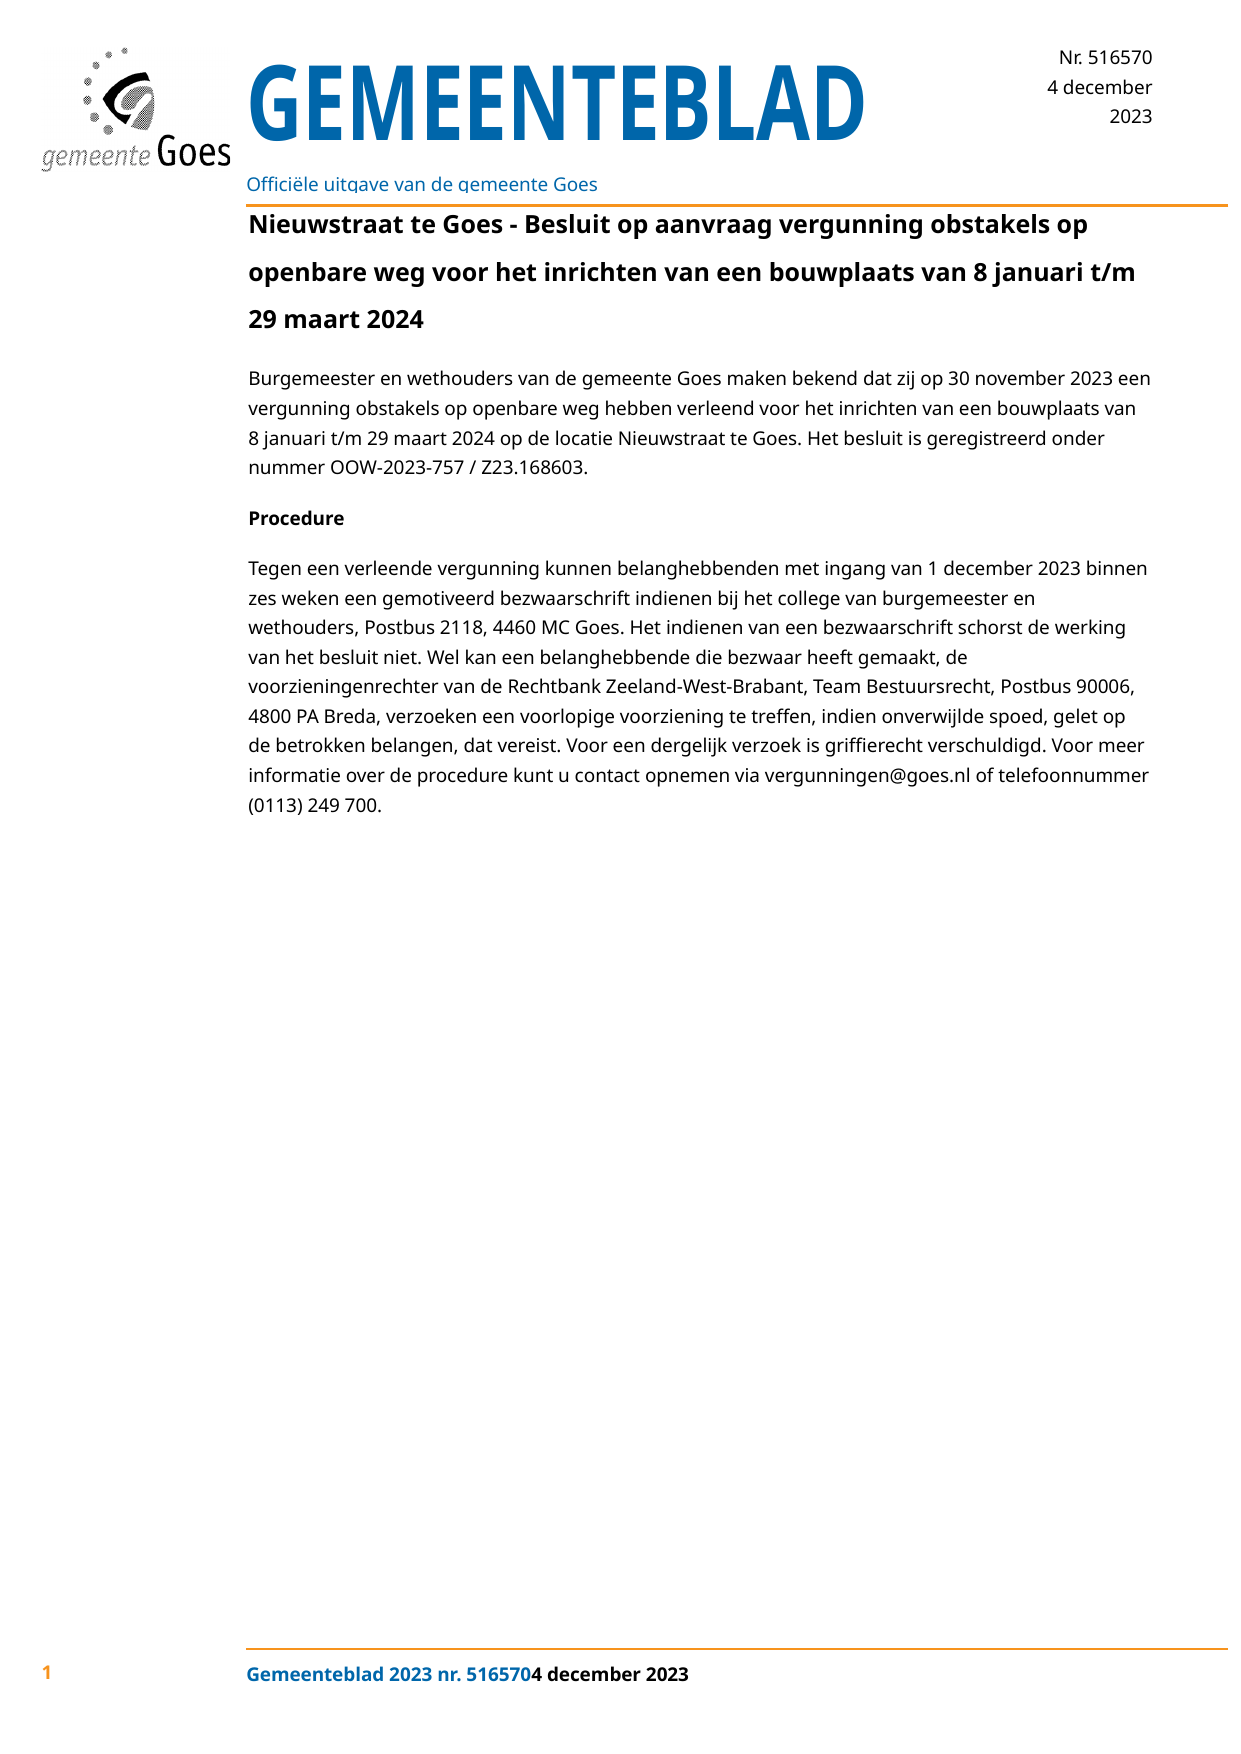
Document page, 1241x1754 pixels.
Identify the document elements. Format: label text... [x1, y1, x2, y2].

picture [41, 47, 231, 172]
text Burgemeester en wethouders van de gemeente Goes maken bekend dat zij op 30 november 2023 een vergunning obstakels op openbare weg hebben verleend voor het inrichten van een bouwplaats van 8 januari t/m 29 maart 2024 op de locatie Nieuwstraat te Goes. Het besluit is geregistreerd onder nummer OOW-2023-757 / Z23.168603. [248, 366, 1152, 480]
text Tegen een verleende vergunning kunnen belanghebbenden met ingang van 1 december 2023 binnen zes weken een gemotiveerd bezwaarschrift indienen bij het college van burgemeester en wethouders, Postbus 2118, 4460 MC Goes. Het indienen van een bezwaarschrift schorst de werking van het besluit niet. Wel kan een belanghebbende die bezwaar heeft gemaakt, de voorzieningenrechter van de Rechtbank Zeeland-West-Brabant, Team Bestuursrecht, Postbus 90006, 4800 PA Breda, verzoeken een voorlopige voorziening te treffen, indien onverwijlde spoed, gelet op de betrokken belangen, dat vereist. Voor een dergelijk verzoek is griffierecht verschuldigd. Voor meer informatie over de procedure kunt u contact opnemen via vergunningen@goes.nl of telefoonnummer (0113) 249 700. [248, 555, 1152, 817]
text Procedure [248, 505, 1152, 530]
text Nieuwstraat te Goes - Besluit op aanvraag vergunning obstakels op openbare weg voor het inrichten van een bouwplaats van 8 januari t/m 29 maart 2024 [248, 207, 1152, 336]
